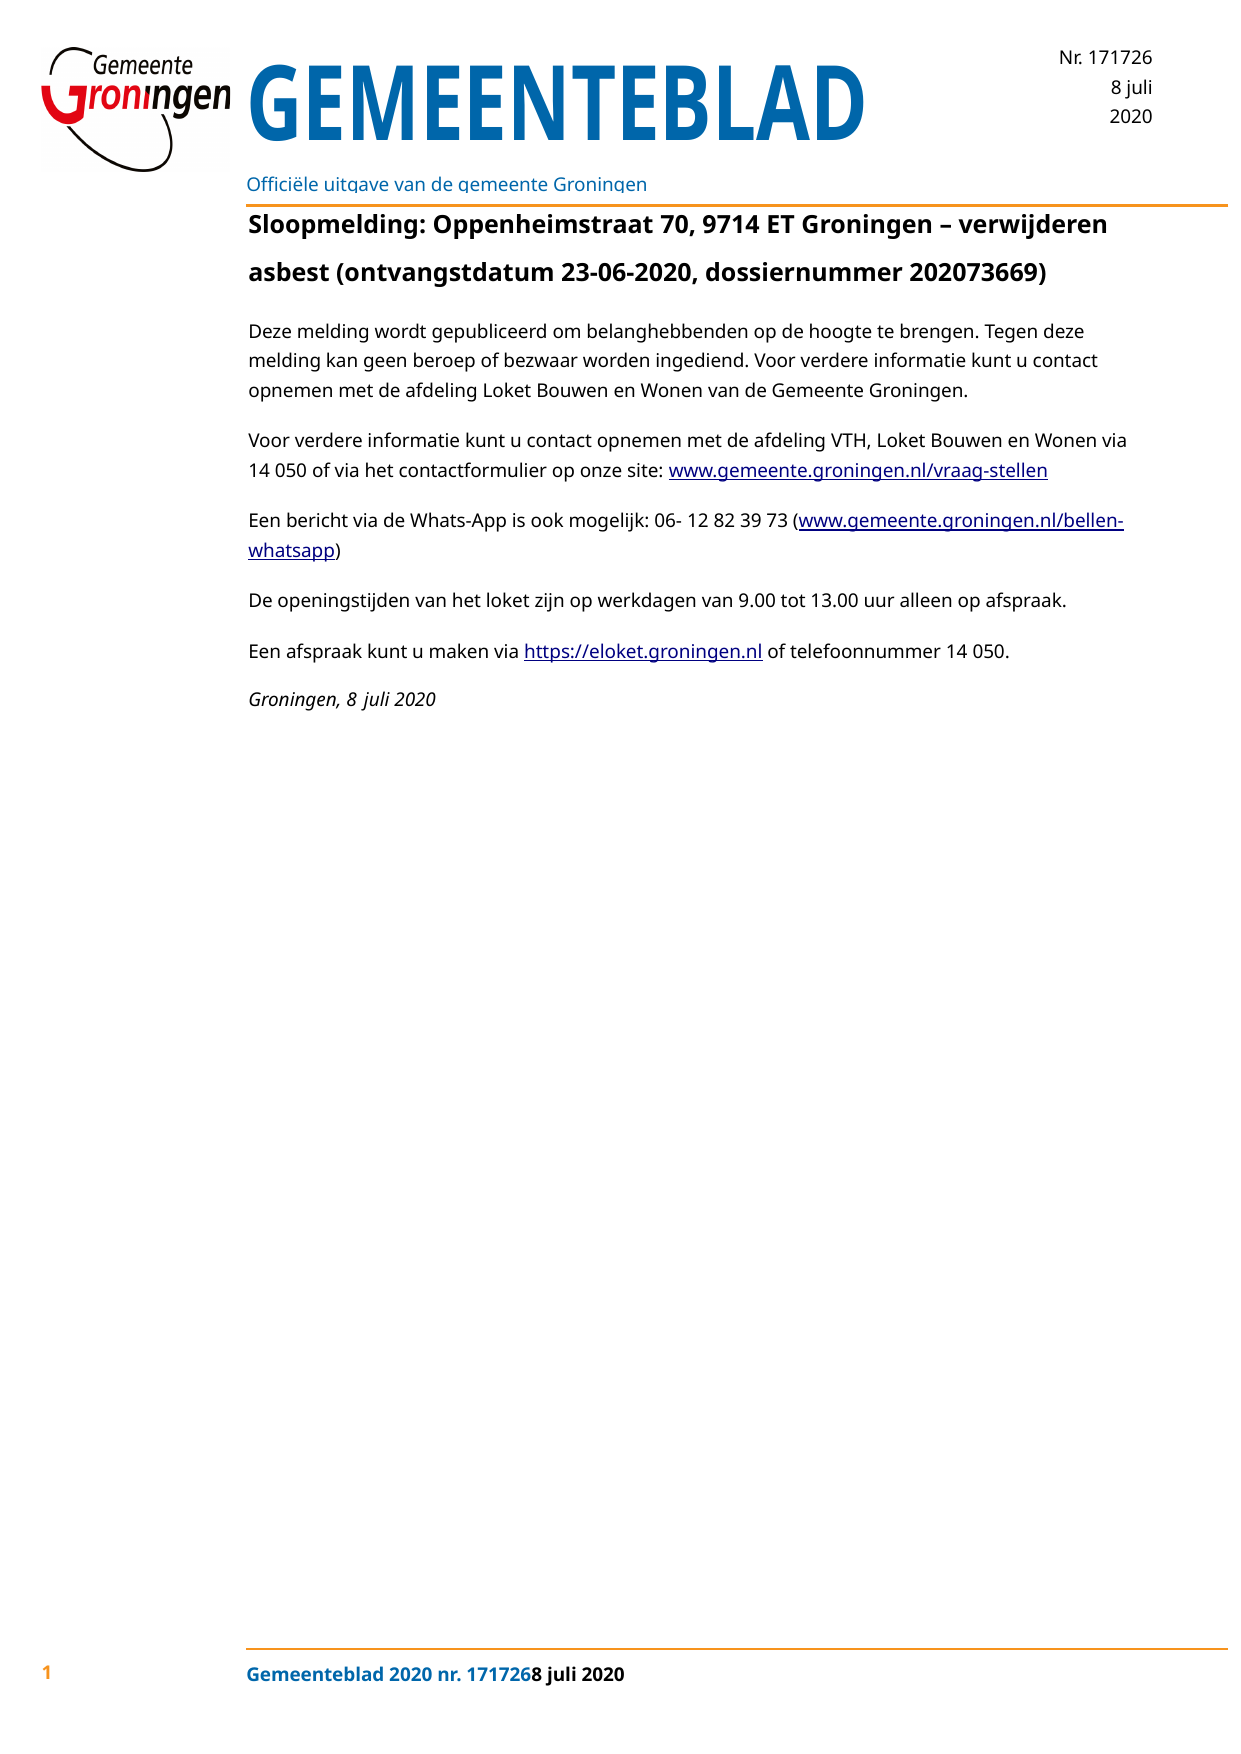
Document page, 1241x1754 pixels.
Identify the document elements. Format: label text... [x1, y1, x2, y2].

text Voor verdere informatie kunt u contact opnemen met de afdeling VTH, Loket Bouwen en Wonen via 14 050 of via het contactformulier op onze site: www.gemeente.groningen.nl/vraag-stellen [248, 427, 1152, 483]
text Sloopmelding: Oppenheimstraat 70, 9714 ET Groningen – verwijderen asbest (ontvangstdatum 23-06-2020, dossiernummer 202073669) [248, 207, 1152, 288]
text Deze melding wordt gepubliceerd om belanghebbenden op de hoogte te brengen. Tegen deze melding kan geen beroep of bezwaar worden ingediend. Voor verdere informatie kunt u contact opnemen met de afdeling Loket Bouwen en Wonen van de Gemeente Groningen. [248, 318, 1152, 403]
picture [41, 47, 231, 172]
text Een bericht via de Whats-App is ook mogelijk: 06- 12 82 39 73 (www.gemeente.groningen.nl/bellen-whatsapp) [248, 507, 1152, 563]
text De openingstijden van het loket zijn op werkdagen van 9.00 tot 13.00 uur alleen op afspraak. [248, 587, 1152, 613]
text Groningen, 8 juli 2020 [248, 686, 1152, 711]
text Een afspraak kunt u maken via https://eloket.groningen.nl of telefoonnummer 14 050. [248, 638, 1152, 664]
